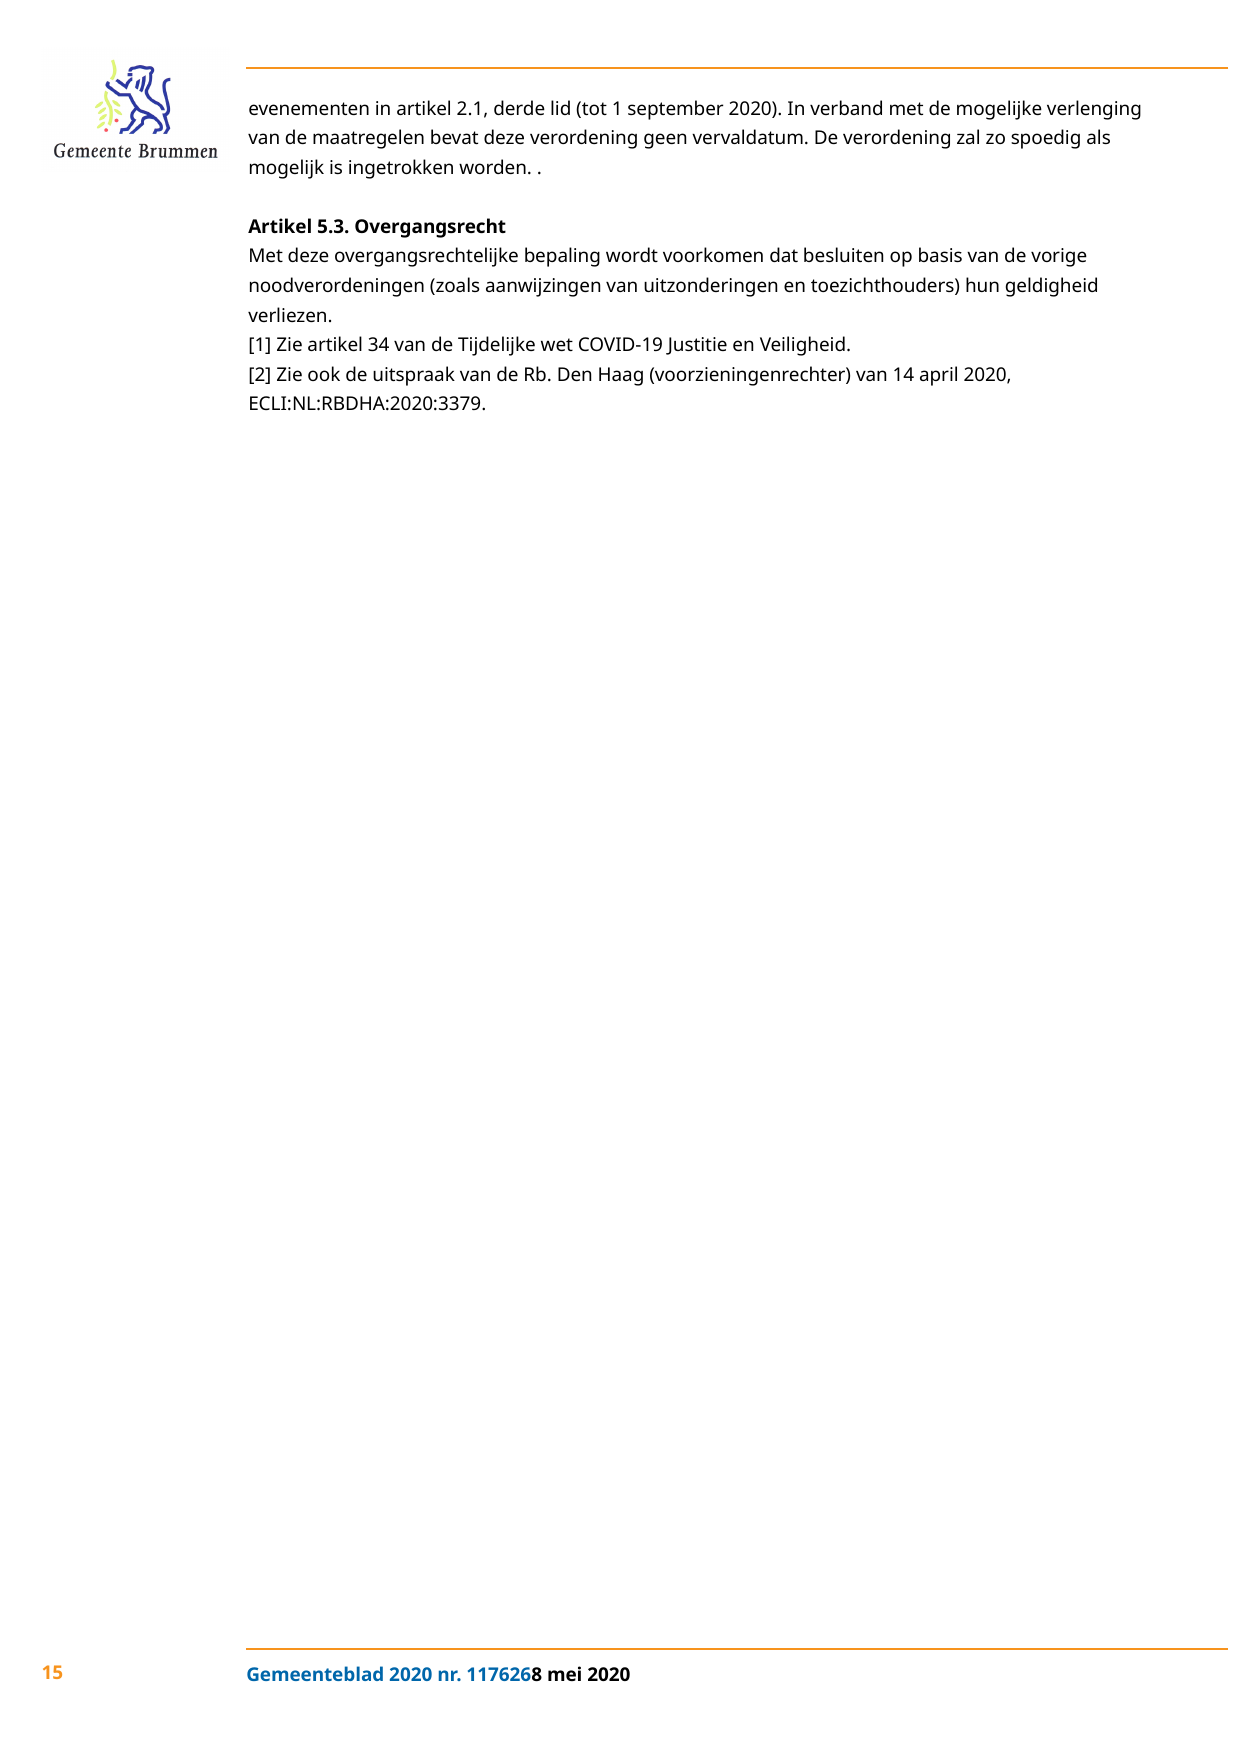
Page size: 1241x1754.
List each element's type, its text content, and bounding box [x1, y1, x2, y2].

text Met deze overgangsrechtelijke bepaling wordt voorkomen dat besluiten op basis van de vorige noodverordeningen (zoals aanwijzingen van uitzonderingen en toezichthouders) hun geldigheid verliezen. [248, 243, 1152, 328]
text [2] Zie ook de uitspraak van de Rb. Den Haag (voorzieningenrechter) van 14 april 2020, ECLI:NL:RBDHA:2020:3379. [248, 361, 1152, 416]
text [1] Zie artikel 34 van de Tijdelijke wet COVID-19 Justitie en Veiligheid. [248, 331, 1152, 357]
text Artikel 5.3. Overgangsrecht [248, 213, 1152, 239]
text evenementen in artikel 2.1, derde lid (tot 1 september 2020). In verband met de mogelijke verlenging van de maatregelen bevat deze verordening geen vervaldatum. De verordening zal zo spoedig als mogelijk is ingetrokken worden. . [248, 95, 1152, 180]
picture [41, 47, 231, 172]
